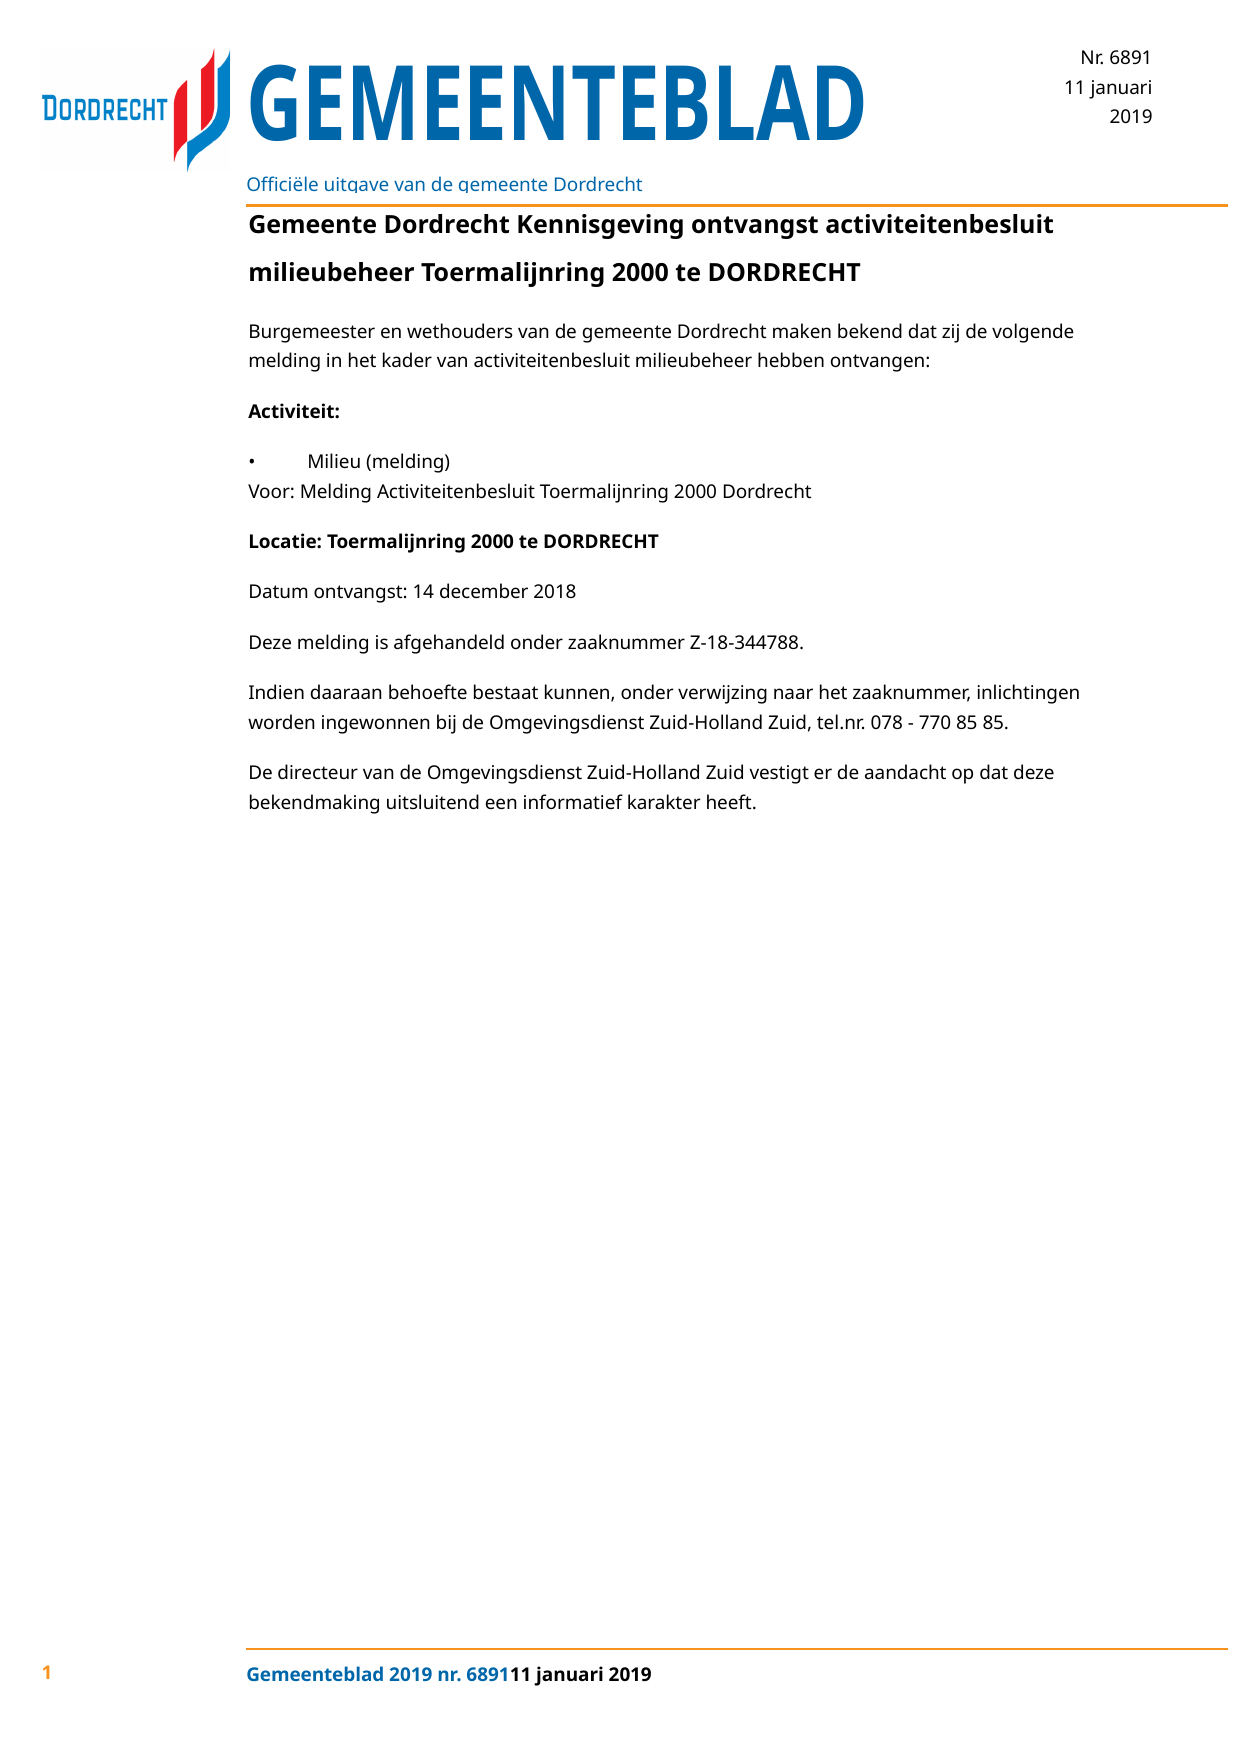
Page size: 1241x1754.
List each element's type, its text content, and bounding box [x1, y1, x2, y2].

text Burgemeester en wethouders van de gemeente Dordrecht maken bekend dat zij de volgende melding in het kader van activiteitenbesluit milieubeheer hebben ontvangen: [248, 318, 1152, 373]
text De directeur van de Omgevingsdienst Zuid-Holland Zuid vestigt er de aandacht op dat deze bekendmaking uitsluitend een informatief karakter heeft. [248, 759, 1152, 815]
text Gemeente Dordrecht Kennisgeving ontvangst activiteitenbesluit milieubeheer Toermalijnring 2000 te DORDRECHT [248, 207, 1152, 288]
text Activiteit: [248, 398, 1152, 424]
picture [41, 47, 231, 172]
text Datum ontvangst: 14 december 2018 [248, 579, 1152, 604]
text Indien daaraan behoefte bestaat kunnen, onder verwijzing naar het zaaknummer, inlichtingen worden ingewonnen bij de Omgevingsdienst Zuid-Holland Zuid, tel.nr. 078 - 770 85 85. [248, 679, 1152, 735]
text Voor: Melding Activiteitenbesluit Toermalijnring 2000 Dordrecht [248, 478, 1152, 504]
list Milieu (melding) [248, 448, 1152, 474]
text Deze melding is afgehandeld onder zaaknummer Z-18-344788. [248, 629, 1152, 655]
text Locatie: Toermalijnring 2000 te DORDRECHT [248, 528, 1152, 554]
